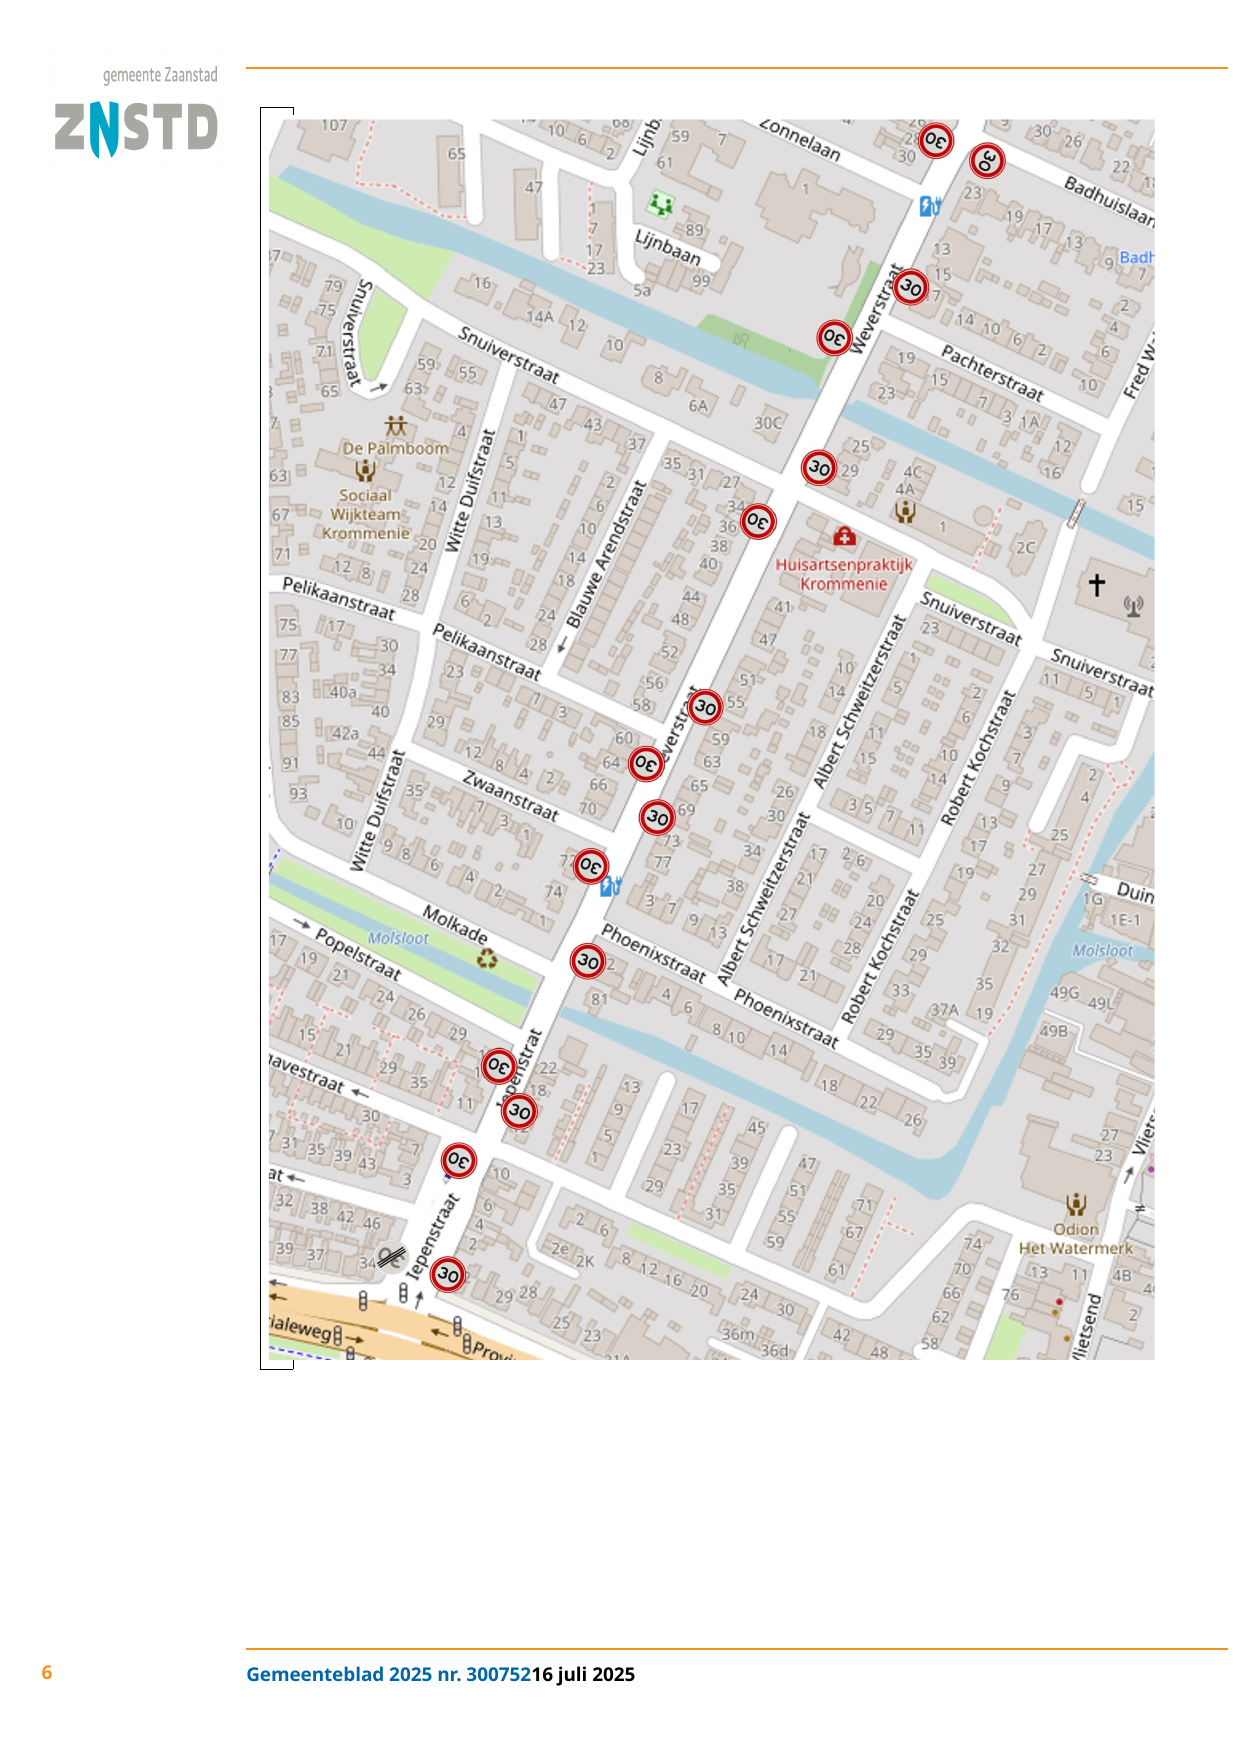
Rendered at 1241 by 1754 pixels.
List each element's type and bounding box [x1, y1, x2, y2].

picture [268, 115, 1155, 1360]
picture [41, 47, 231, 172]
